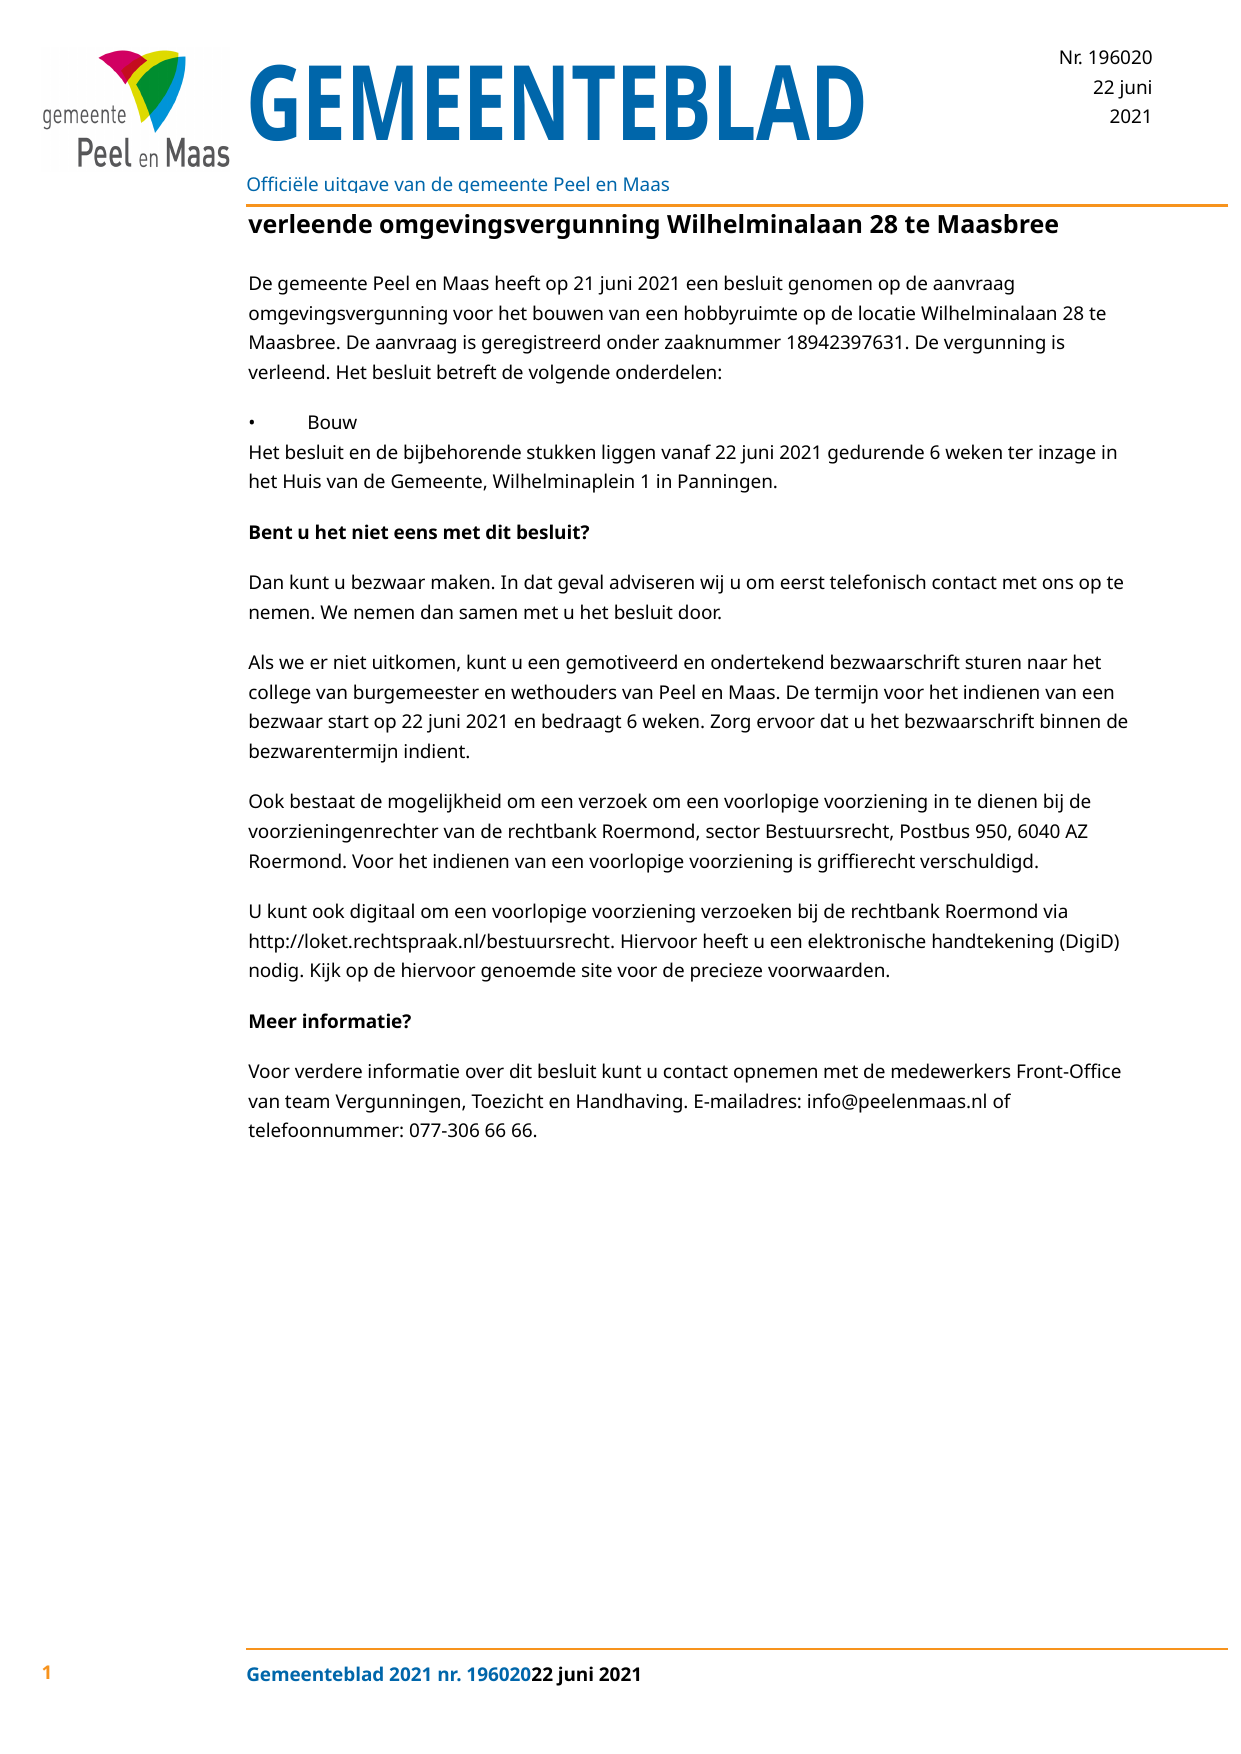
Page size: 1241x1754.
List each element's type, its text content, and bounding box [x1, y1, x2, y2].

text U kunt ook digitaal om een voorlopige voorziening verzoeken bij de rechtbank Roermond via http://loket.rechtspraak.nl/bestuursrecht. Hiervoor heeft u een elektronische handtekening (DigiD) nodig. Kijk op de hiervoor genoemde site voor de precieze voorwaarden. [248, 898, 1152, 983]
text Ook bestaat de mogelijkheid om een verzoek om een voorlopige voorziening in te dienen bij de voorzieningenrechter van de rechtbank Roermond, sector Bestuursrecht, Postbus 950, 6040 AZ Roermond. Voor het indienen van een voorlopige voorziening is griffierecht verschuldigd. [248, 789, 1152, 873]
text Als we er niet uitkomen, kunt u een gemotiveerd en ondertekend bezwaarschrift sturen naar het college van burgemeester en wethouders van Peel en Maas. De termijn voor het indienen van een bezwaar start op 22 juni 2021 en bedraagt 6 weken. Zorg ervoor dat u het bezwaarschrift binnen de bezwarentermijn indient. [248, 649, 1152, 764]
text Dan kunt u bezwaar maken. In dat geval adviseren wij u om eerst telefonisch contact met ons op te nemen. We nemen dan samen met u het besluit door. [248, 569, 1152, 625]
text verleende omgevingsvergunning Wilhelminalaan 28 te Maasbree [248, 207, 1152, 241]
text De gemeente Peel en Maas heeft op 21 juni 2021 een besluit genomen op de aanvraag omgevingsvergunning voor het bouwen van een hobbyruimte op de locatie Wilhelminalaan 28 te Maasbree. De aanvraag is geregistreerd onder zaaknummer 18942397631. De vergunning is verleend. Het besluit betreft de volgende onderdelen: [248, 270, 1152, 385]
text Voor verdere informatie over dit besluit kunt u contact opnemen met de medewerkers Front-Office van team Vergunningen, Toezicht en Handhaving. E-mailadres: info@peelenmaas.nl of telefoonnummer: 077-306 66 66. [248, 1058, 1152, 1143]
list Bouw [248, 409, 1152, 435]
text Bent u het niet eens met dit besluit? [248, 519, 1152, 545]
text Meer informatie? [248, 1008, 1152, 1033]
picture [41, 47, 231, 172]
text Het besluit en de bijbehorende stukken liggen vanaf 22 juni 2021 gedurende 6 weken ter inzage in het Huis van de Gemeente, Wilhelminaplein 1 in Panningen. [248, 439, 1152, 494]
